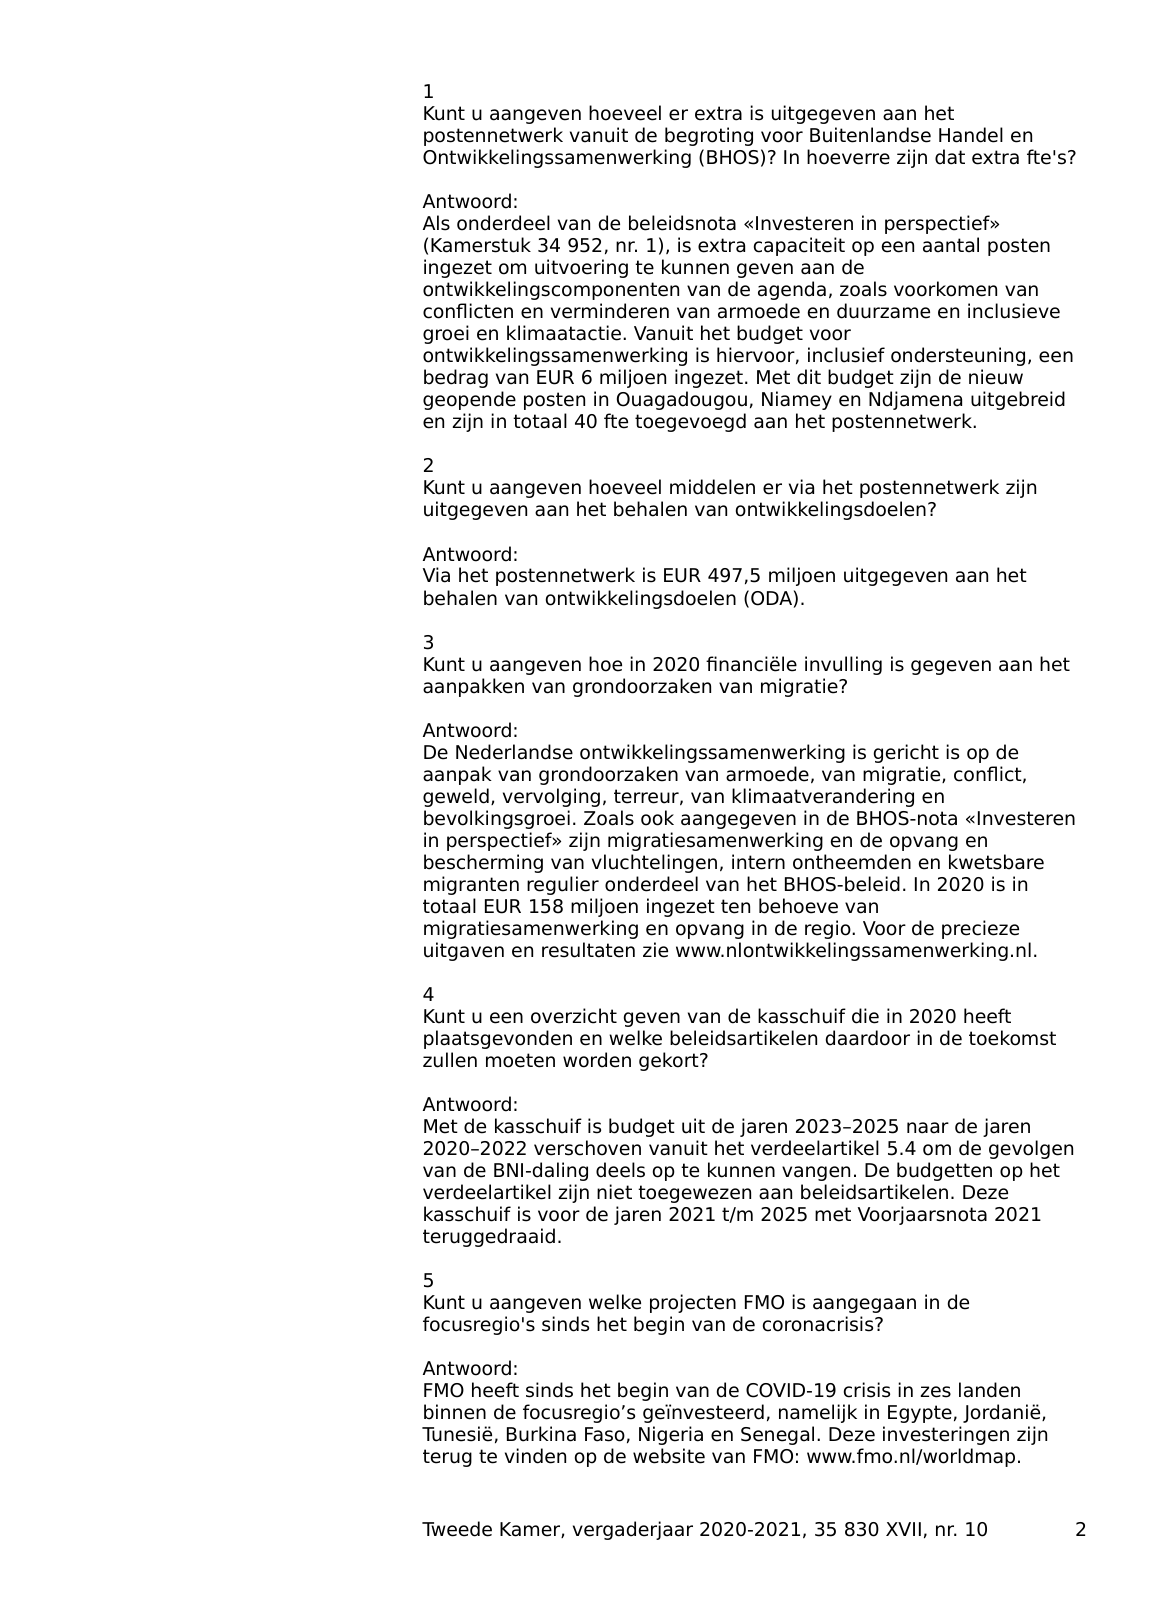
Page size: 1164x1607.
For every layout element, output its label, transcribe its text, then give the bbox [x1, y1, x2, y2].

text Met de kasschuif is budget uit de jaren 2023–2025 naar de jaren 2020–2022 verschoven vanuit het verdeelartikel 5.4 om de gevolgen van de BNI-daling deels op te kunnen vangen. De budgetten op het verdeelartikel zijn niet toegewezen aan beleidsartikelen. Deze kasschuif is voor de jaren 2021 t/m 2025 met Voorjaarsnota 2021 teruggedraaid. [422, 1116, 1087, 1248]
text Als onderdeel van de beleidsnota «Investeren in perspectief» (Kamerstuk 34 952, nr. 1), is extra capaciteit op een aantal posten ingezet om uitvoering te kunnen geven aan de ontwikkelingscomponenten van de agenda, zoals voorkomen van conflicten en verminderen van armoede en duurzame en inclusieve groei en klimaatactie. Vanuit het budget voor ontwikkelingssamenwerking is hiervoor, inclusief ondersteuning, een bedrag van EUR 6 miljoen ingezet. Met dit budget zijn de nieuw geopende posten in Ouagadougou, Niamey en Ndjamena uitgebreid en zijn in totaal 40 fte toegevoegd aan het postennetwerk. [422, 213, 1087, 433]
text Kunt u aangeven hoeveel middelen er via het postennetwerk zijn uitgegeven aan het behalen van ontwikkelingsdoelen? [422, 477, 1087, 521]
text Antwoord: [422, 543, 1087, 565]
text De Nederlandse ontwikkelingssamenwerking is gericht is op de aanpak van grondoorzaken van armoede, van migratie, conflict, geweld, vervolging, terreur, van klimaatverandering en bevolkingsgroei. Zoals ook aangegeven in de BHOS-nota «Investeren in perspectief» zijn migratiesamenwerking en de opvang en bescherming van vluchtelingen, intern ontheemden en kwetsbare migranten regulier onderdeel van het BHOS-beleid. In 2020 is in totaal EUR 158 miljoen ingezet ten behoeve van migratiesamenwerking en opvang in de regio. Voor de precieze uitgaven en resultaten zie www.nlontwikkelingssamenwerking.nl. [422, 742, 1087, 961]
text 3 [422, 632, 1087, 653]
text Antwoord: [422, 720, 1087, 742]
text 5 [422, 1270, 1087, 1292]
text Via het postennetwerk is EUR 497,5 miljoen uitgegeven aan het behalen van ontwikkelingsdoelen (ODA). [422, 565, 1087, 609]
text Antwoord: [422, 1358, 1087, 1380]
text Antwoord: [422, 1094, 1087, 1116]
text 2 [422, 455, 1087, 477]
text 4 [422, 984, 1087, 1006]
text Kunt u een overzicht geven van de kasschuif die in 2020 heeft plaatsgevonden en welke beleidsartikelen daardoor in de toekomst zullen moeten worden gekort? [422, 1006, 1087, 1072]
text Antwoord: [422, 191, 1087, 213]
text 1 [422, 81, 1087, 103]
text Kunt u aangeven welke projecten FMO is aangegaan in de focusregio's sinds het begin van de coronacrisis? [422, 1292, 1087, 1336]
text FMO heeft sinds het begin van de COVID-19 crisis in zes landen binnen de focusregio’s geïnvesteerd, namelijk in Egypte, Jordanië, Tunesië, Burkina Faso, Nigeria en Senegal. Deze investeringen zijn terug te vinden op de website van FMO: www.fmo.nl/worldmap. [422, 1380, 1087, 1468]
text Kunt u aangeven hoe in 2020 financiële invulling is gegeven aan het aanpakken van grondoorzaken van migratie? [422, 653, 1087, 697]
text Kunt u aangeven hoeveel er extra is uitgegeven aan het postennetwerk vanuit de begroting voor Buitenlandse Handel en Ontwikkelingssamenwerking (BHOS)? In hoeverre zijn dat extra fte's? [422, 103, 1087, 169]
